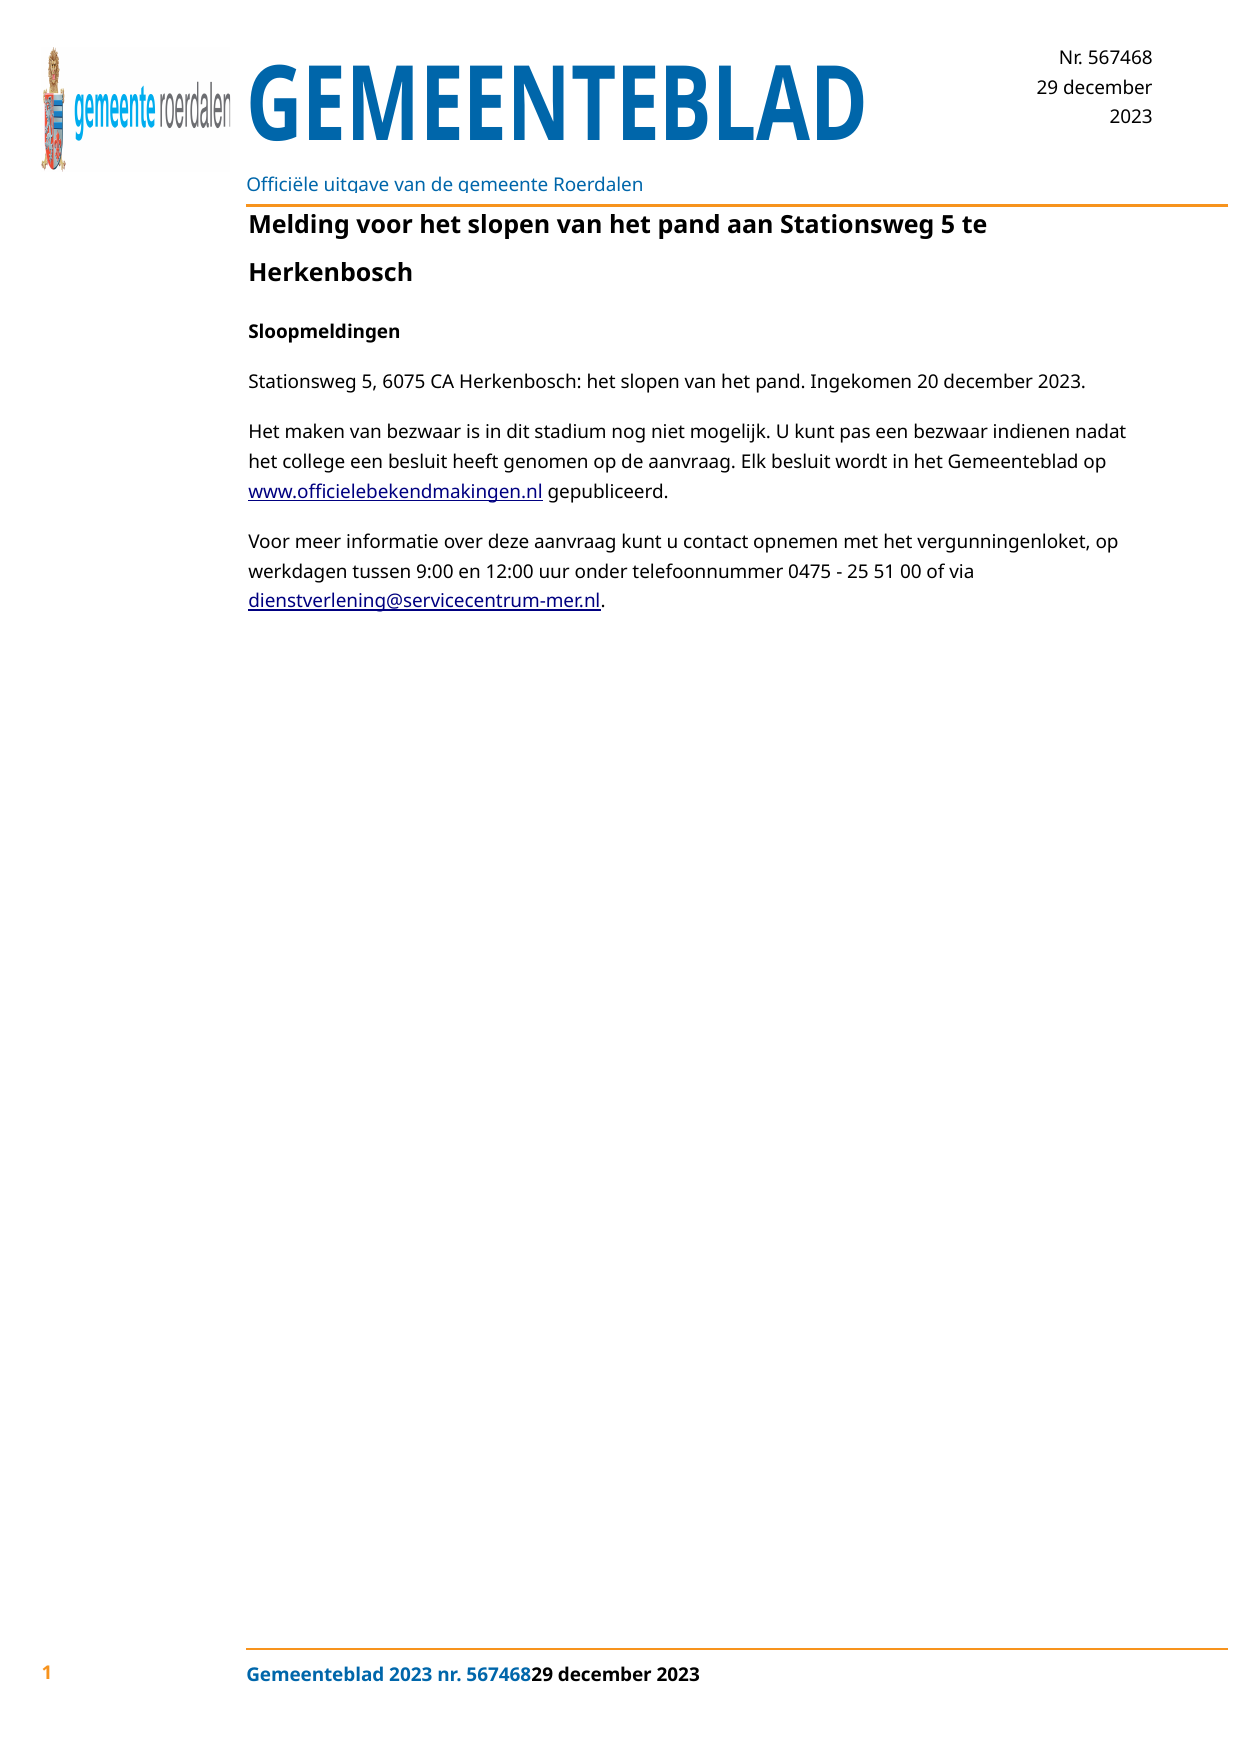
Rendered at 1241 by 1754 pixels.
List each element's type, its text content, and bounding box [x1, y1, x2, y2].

text Het maken van bezwaar is in dit stadium nog niet mogelijk. U kunt pas een bezwaar indienen nadat het college een besluit heeft genomen op de aanvraag. Elk besluit wordt in het Gemeenteblad op www.officielebekendmakingen.nl gepubliceerd. [248, 419, 1152, 504]
text Melding voor het slopen van het pand aan Stationsweg 5 te Herkenbosch [248, 207, 1152, 288]
text Voor meer informatie over deze aanvraag kunt u contact opnemen met het vergunningenloket, op werkdagen tussen 9:00 en 12:00 uur onder telefoonnummer 0475 - 25 51 00 of via dienstverlening@servicecentrum-mer.nl. [248, 528, 1152, 613]
text Sloopmeldingen [248, 318, 1152, 344]
text Stationsweg 5, 6075 CA Herkenbosch: het slopen van het pand. Ingekomen 20 december 2023. [248, 368, 1152, 394]
picture [41, 47, 231, 172]
